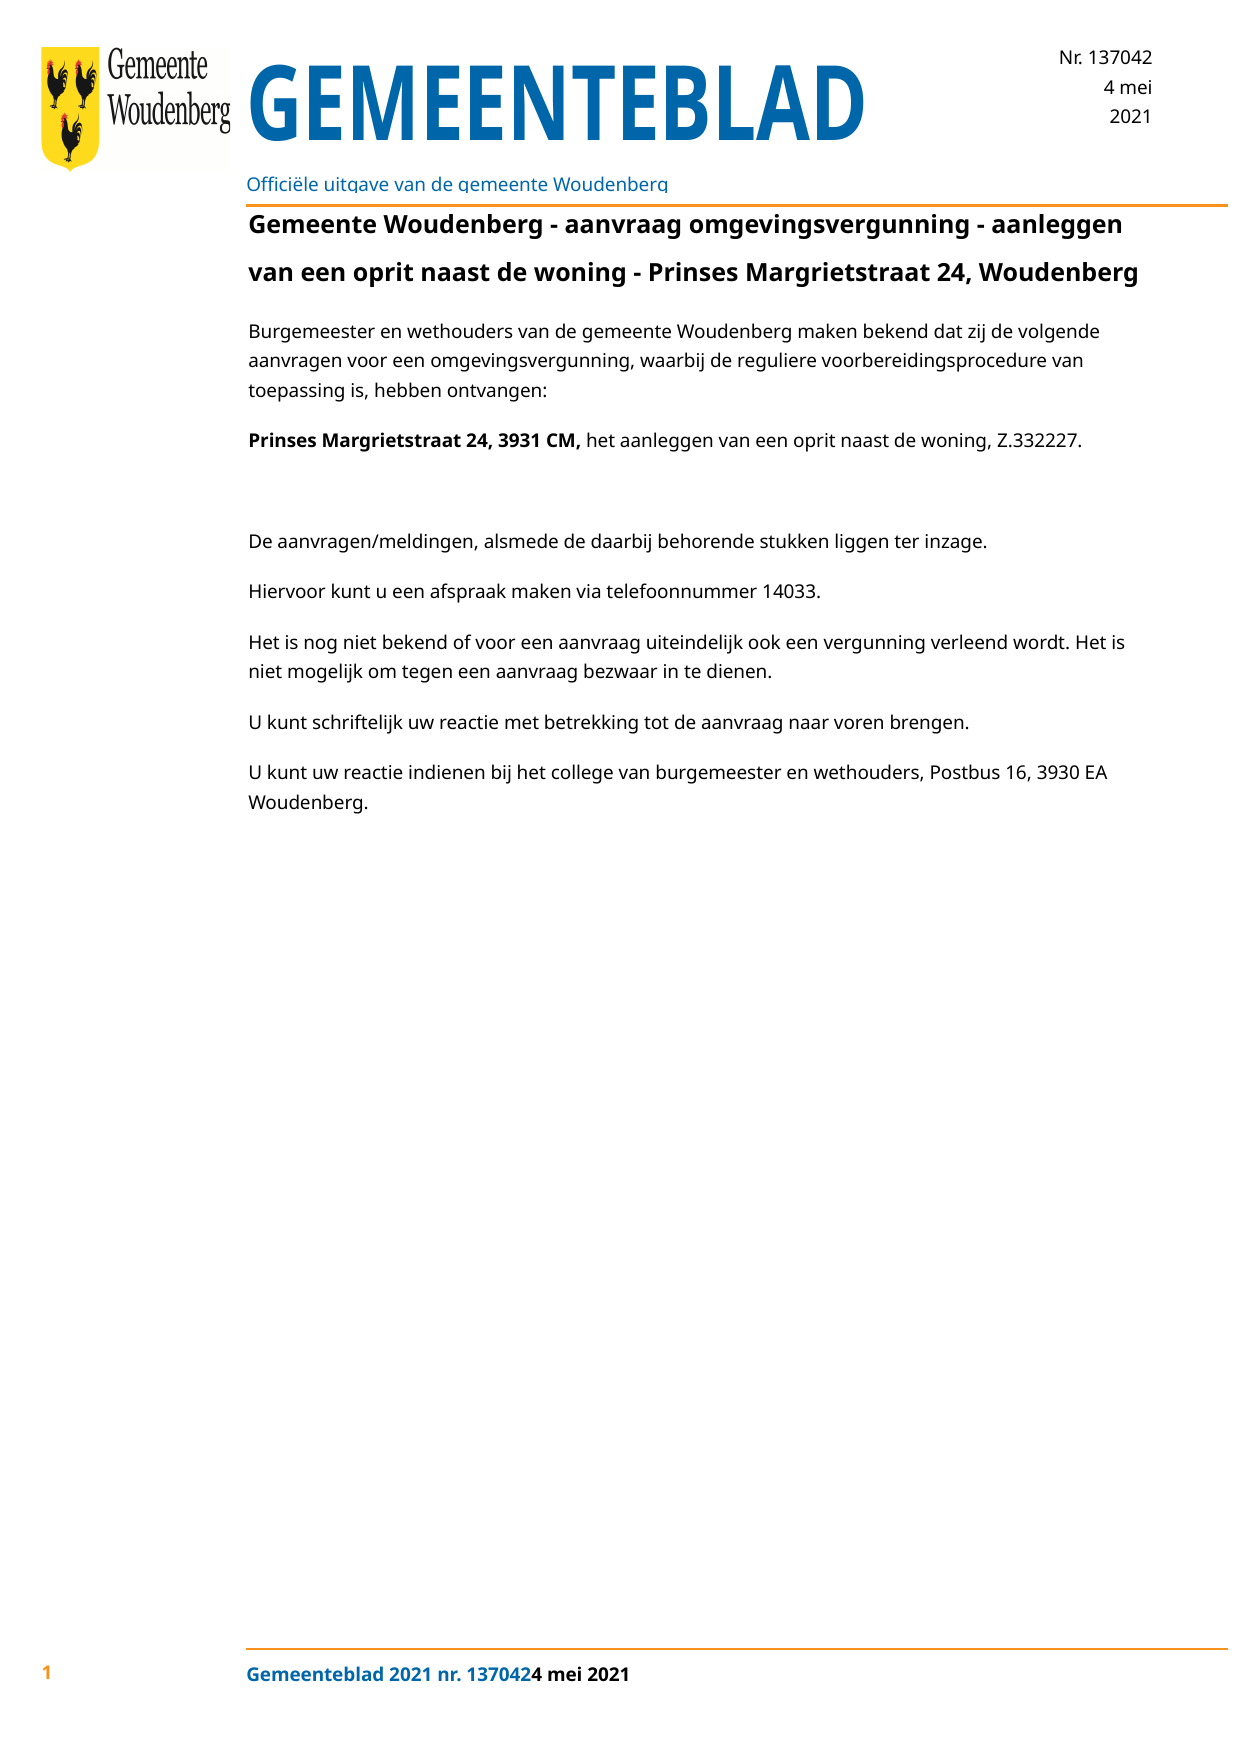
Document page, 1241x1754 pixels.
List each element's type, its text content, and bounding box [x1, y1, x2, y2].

text Burgemeester en wethouders van de gemeente Woudenberg maken bekend dat zij de volgende aanvragen voor een omgevingsvergunning, waarbij de reguliere voorbereidingsprocedure van toepassing is, hebben ontvangen: [248, 318, 1152, 403]
text Prinses Margrietstraat 24, 3931 CM, het aanleggen van een oprit naast de woning, Z.332227. [248, 427, 1152, 453]
picture [41, 47, 231, 172]
text U kunt schriftelijk uw reactie met betrekking tot de aanvraag naar voren brengen. [248, 709, 1152, 735]
text Gemeente Woudenberg - aanvraag omgevingsvergunning - aanleggen van een oprit naast de woning - Prinses Margrietstraat 24, Woudenberg [248, 207, 1152, 288]
text Het is nog niet bekend of voor een aanvraag uiteindelijk ook een vergunning verleend wordt. Het is niet mogelijk om tegen een aanvraag bezwaar in te dienen. [248, 629, 1152, 684]
text Hiervoor kunt u een afspraak maken via telefoonnummer 14033. [248, 579, 1152, 604]
text De aanvragen/meldingen, alsmede de daarbij behorende stukken liggen ter inzage. [248, 528, 1152, 554]
text U kunt uw reactie indienen bij het college van burgemeester en wethouders, Postbus 16, 3930 EA Woudenberg. [248, 759, 1152, 815]
